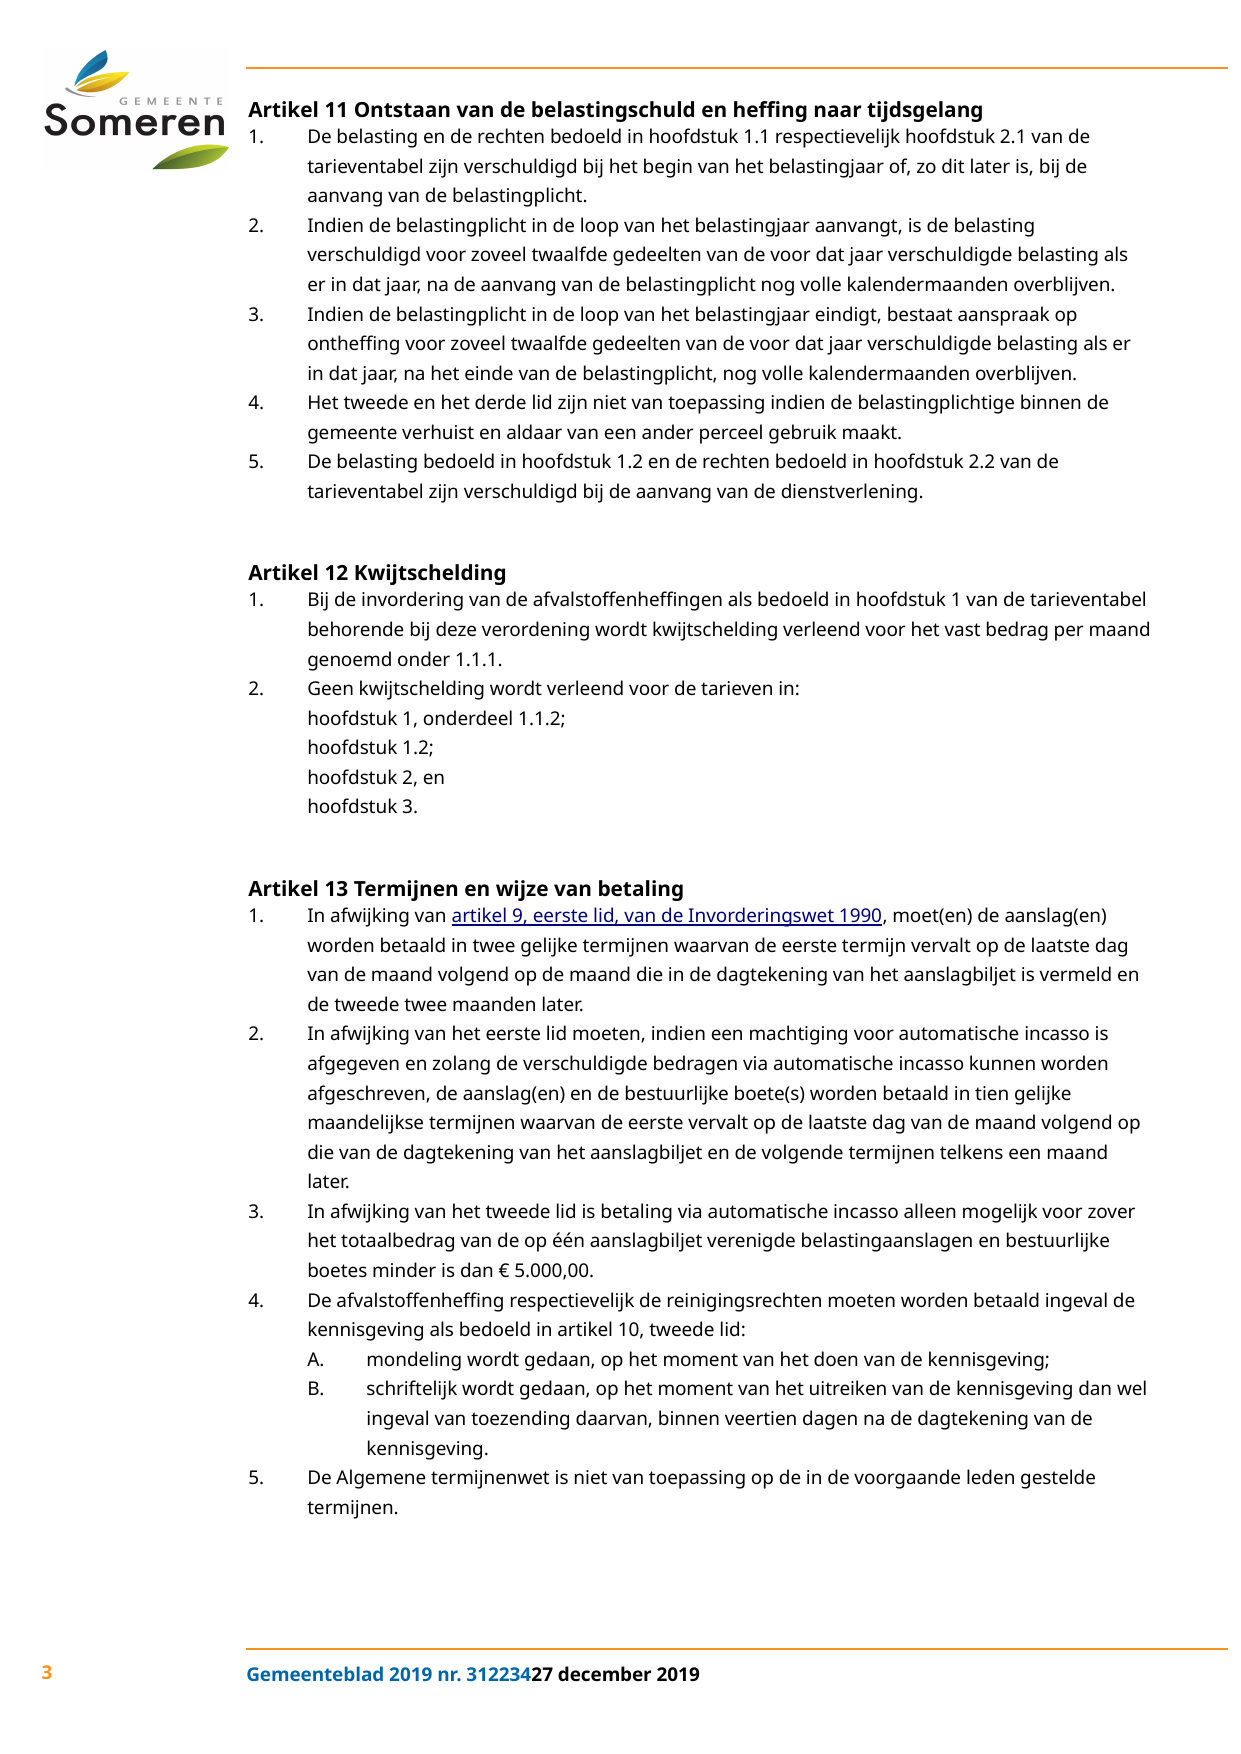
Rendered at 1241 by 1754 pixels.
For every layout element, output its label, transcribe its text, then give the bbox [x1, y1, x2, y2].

list mondeling wordt gedaan, op het moment van het doen van de kennisgeving; [307, 1346, 1152, 1372]
text Artikel 12 Kwijtschelding [248, 558, 1152, 587]
list hoofdstuk 1, onderdeel 1.1.2; [248, 705, 1152, 731]
picture [41, 47, 231, 172]
list De Algemene termijnenwet is niet van toepassing op de in de voorgaande leden gestelde termijnen. [248, 1464, 1152, 1519]
list hoofdstuk 2, en [248, 764, 1152, 790]
list hoofdstuk 1.2; [248, 734, 1152, 760]
list De afvalstoffenheffing respectievelijk de reinigingsrechten moeten worden betaald ingeval de kennisgeving als bedoeld in artikel 10, tweede lid: [248, 1287, 1152, 1342]
list Indien de belastingplicht in de loop van het belastingjaar aanvangt, is de belasting verschuldigd voor zoveel twaalfde gedeelten van de voor dat jaar verschuldigde belasting als er in dat jaar, na de aanvang van de belastingplicht nog volle kalendermaanden overblijven. [248, 212, 1152, 297]
list Indien de belastingplicht in de loop van het belastingjaar eindigt, bestaat aanspraak op ontheffing voor zoveel twaalfde gedeelten van de voor dat jaar verschuldigde belasting als er in dat jaar, na het einde van de belastingplicht, nog volle kalendermaanden overblijven. [248, 301, 1152, 386]
list Bij de invordering van de afvalstoffenheffingen als bedoeld in hoofdstuk 1 van de tarieventabel behorende bij deze verordening wordt kwijtschelding verleend voor het vast bedrag per maand genoemd onder 1.1.1. [248, 587, 1152, 672]
list schriftelijk wordt gedaan, op het moment van het uitreiken van de kennisgeving dan wel ingeval van toezending daarvan, binnen veertien dagen na de dagtekening van de kennisgeving. [307, 1376, 1152, 1460]
list Het tweede en het derde lid zijn niet van toepassing indien de belastingplichtige binnen de gemeente verhuist en aldaar van een ander perceel gebruik maakt. [248, 389, 1152, 445]
list In afwijking van het eerste lid moeten, indien een machtiging voor automatische incasso is afgegeven en zolang de verschuldigde bedragen via automatische incasso kunnen worden afgeschreven, de aanslag(en) en de bestuurlijke boete(s) worden betaald in tien gelijke maandelijkse termijnen waarvan de eerste vervalt op de laatste dag van de maand volgend op die van de dagtekening van het aanslagbiljet en de volgende termijnen telkens een maand later. [248, 1021, 1152, 1194]
list De belasting bedoeld in hoofdstuk 1.2 en de rechten bedoeld in hoofdstuk 2.2 van de tarieventabel zijn verschuldigd bij de aanvang van de dienstverlening. [248, 449, 1152, 504]
list hoofdstuk 3. [248, 794, 1152, 819]
text Artikel 11 Ontstaan van de belastingschuld en heffing naar tijdsgelang [248, 95, 1152, 123]
list In afwijking van artikel 9, eerste lid, van de Invorderingswet 1990, moet(en) de aanslag(en) worden betaald in twee gelijke termijnen waarvan de eerste termijn vervalt op de laatste dag van de maand volgend op de maand die in de dagtekening van het aanslagbiljet is vermeld en de tweede twee maanden later. [248, 902, 1152, 1017]
text Artikel 13 Termijnen en wijze van betaling [248, 874, 1152, 902]
list In afwijking van het tweede lid is betaling via automatische incasso alleen mogelijk voor zover het totaalbedrag van de op één aanslagbiljet verenigde belastingaanslagen en bestuurlijke boetes minder is dan € 5.000,00. [248, 1198, 1152, 1283]
list Geen kwijtschelding wordt verleend voor de tarieven in: [248, 675, 1152, 701]
list De belasting en de rechten bedoeld in hoofdstuk 1.1 respectievelijk hoofdstuk 2.1 van de tarieventabel zijn verschuldigd bij het begin van het belastingjaar of, zo dit later is, bij de aanvang van de belastingplicht. [248, 123, 1152, 208]
